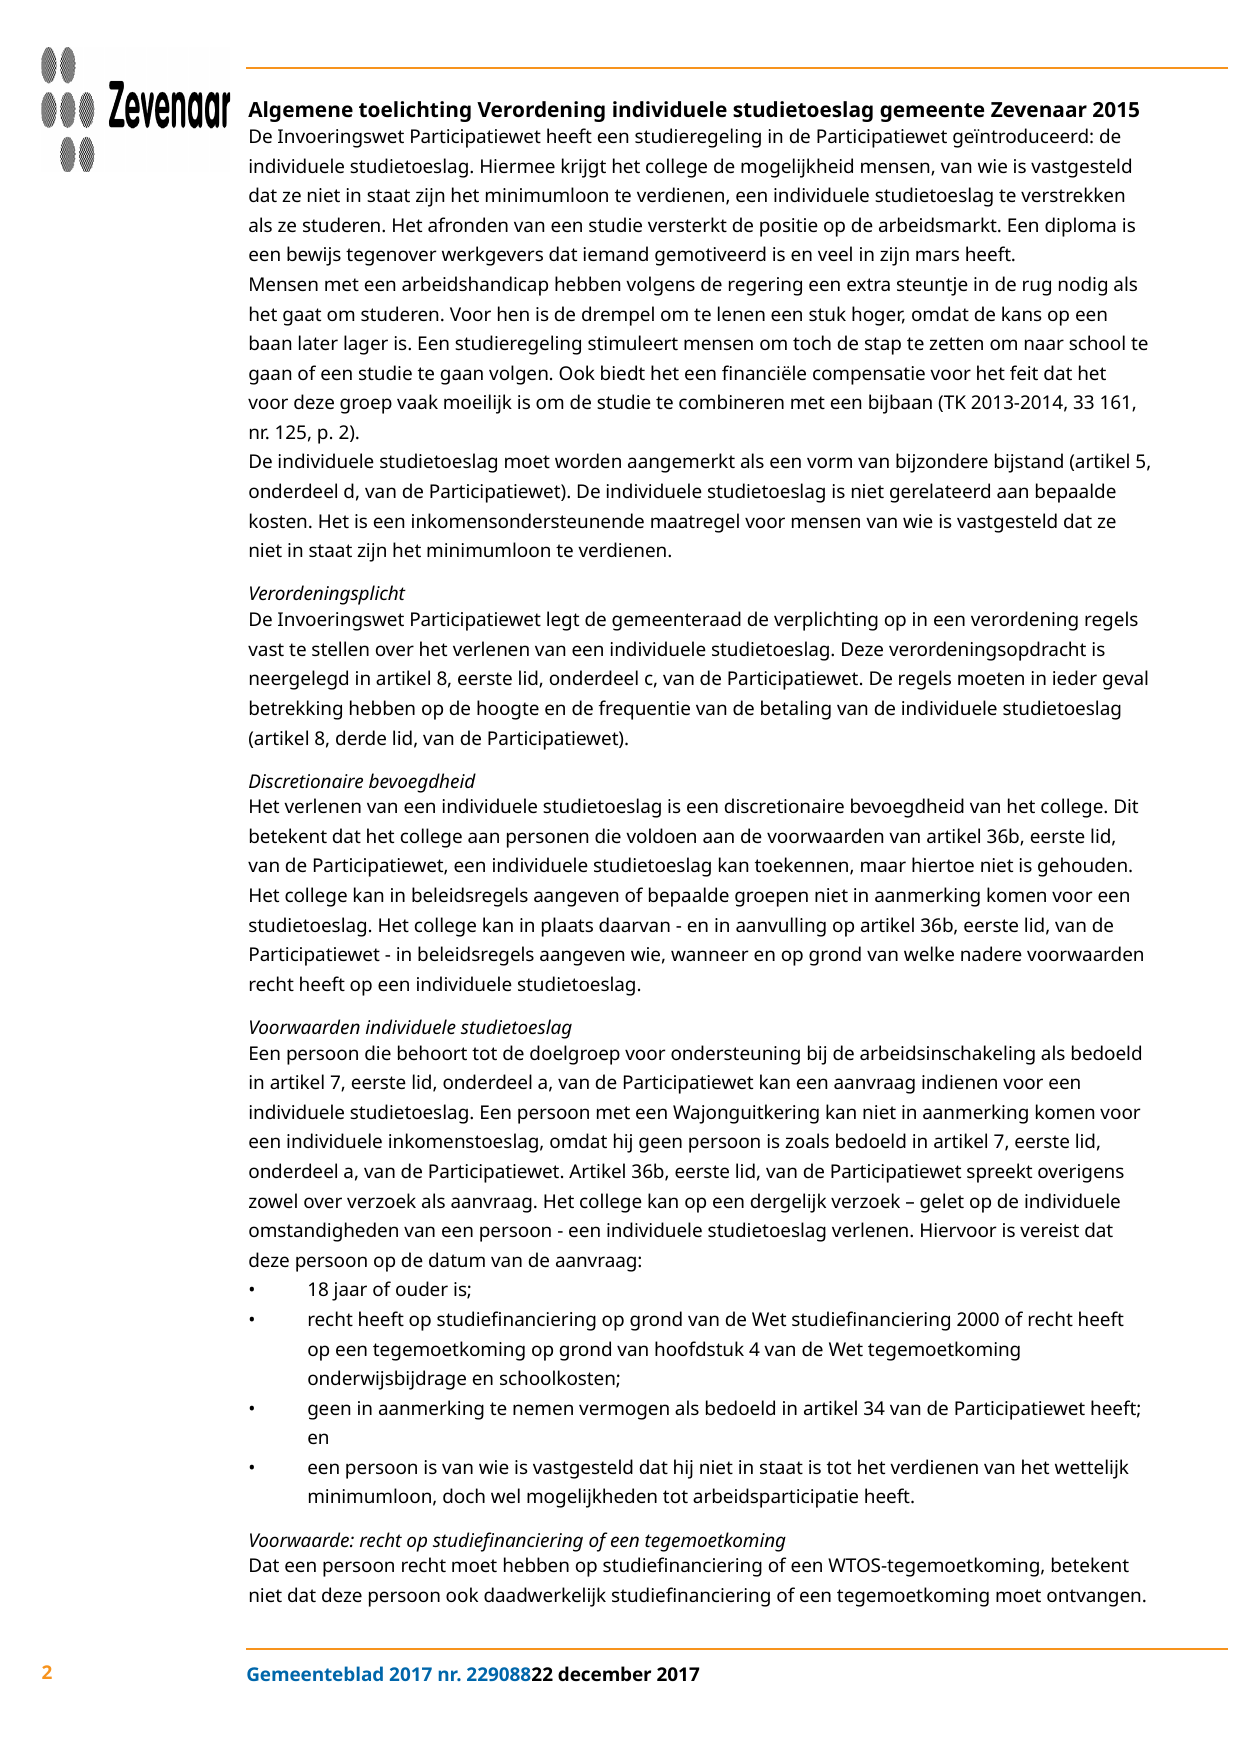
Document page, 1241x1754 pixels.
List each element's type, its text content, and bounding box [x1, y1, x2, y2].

text Voorwaarde: recht op studiefinanciering of een tegemoetkoming [248, 1527, 1152, 1552]
list 18 jaar of ouder is; [248, 1277, 1152, 1302]
list recht heeft op studiefinanciering op grond van de Wet studiefinanciering 2000 of recht heeft op een tegemoetkoming op grond van hoofdstuk 4 van de Wet tegemoetkoming onderwijsbijdrage en schoolkosten; [248, 1306, 1152, 1391]
text De Invoeringswet Participatiewet legt de gemeenteraad de verplichting op in een verordening regels vast te stellen over het verlenen van een individuele studietoeslag. Deze verordeningsopdracht is neergelegd in artikel 8, eerste lid, onderdeel c, van de Participatiewet. De regels moeten in ieder geval betrekking hebben op de hoogte en de frequentie van de betaling van de individuele studietoeslag (artikel 8, derde lid, van de Participatiewet). [248, 606, 1152, 750]
text Verordeningsplicht [248, 581, 1152, 606]
text Een persoon die behoort tot de doelgroep voor ondersteuning bij de arbeidsinschakeling als bedoeld in artikel 7, eerste lid, onderdeel a, van de Participatiewet kan een aanvraag indienen voor een individuele studietoeslag. Een persoon met een Wajonguitkering kan niet in aanmerking komen voor een individuele inkomenstoeslag, omdat hij geen persoon is zoals bedoeld in artikel 7, eerste lid, onderdeel a, van de Participatiewet. Artikel 36b, eerste lid, van de Participatiewet spreekt overigens zowel over verzoek als aanvraag. Het college kan op een dergelijk verzoek – gelet op de individuele omstandigheden van een persoon - een individuele studietoeslag verlenen. Hiervoor is vereist dat deze persoon op de datum van de aanvraag: [248, 1040, 1152, 1273]
text Dat een persoon recht moet hebben op studiefinanciering of een WTOS-tegemoetkoming, betekent niet dat deze persoon ook daadwerkelijk studiefinanciering of een tegemoetkoming moet ontvangen. [248, 1552, 1152, 1608]
text Mensen met een arbeidshandicap hebben volgens de regering een extra steuntje in de rug nodig als het gaat om studeren. Voor hen is de drempel om te lenen een stuk hoger, omdat de kans op een baan later lager is. Een studieregeling stimuleert mensen om toch de stap te zetten om naar school te gaan of een studie te gaan volgen. Ook biedt het een financiële compensatie voor het feit dat het voor deze groep vaak moeilijk is om de studie te combineren met een bijbaan (TK 2013-2014, 33 161, nr. 125, p. 2). [248, 271, 1152, 445]
list een persoon is van wie is vastgesteld dat hij niet in staat is tot het verdienen van het wettelijk minimumloon, doch wel mogelijkheden tot arbeidsparticipatie heeft. [248, 1454, 1152, 1509]
text De Invoeringswet Participatiewet heeft een studieregeling in de Participatiewet geïntroduceerd: de individuele studietoeslag. Hiermee krijgt het college de mogelijkheid mensen, van wie is vastgesteld dat ze niet in staat zijn het minimumloon te verdienen, een individuele studietoeslag te verstrekken als ze studeren. Het afronden van een studie versterkt de positie op de arbeidsmarkt. Een diploma is een bewijs tegenover werkgevers dat iemand gemotiveerd is en veel in zijn mars heeft. [248, 123, 1152, 267]
text Voorwaarden individuele studietoeslag [248, 1014, 1152, 1040]
picture [41, 47, 231, 172]
text De individuele studietoeslag moet worden aangemerkt als een vorm van bijzondere bijstand (artikel 5, onderdeel d, van de Participatiewet). De individuele studietoeslag is niet gerelateerd aan bepaalde kosten. Het is een inkomensondersteunende maatregel voor mensen van wie is vastgesteld dat ze niet in staat zijn het minimumloon te verdienen. [248, 449, 1152, 563]
text Het verlenen van een individuele studietoeslag is een discretionaire bevoegdheid van het college. Dit betekent dat het college aan personen die voldoen aan de voorwaarden van artikel 36b, eerste lid, van de Participatiewet, een individuele studietoeslag kan toekennen, maar hiertoe niet is gehouden. Het college kan in beleidsregels aangeven of bepaalde groepen niet in aanmerking komen voor een studietoeslag. Het college kan in plaats daarvan - en in aanvulling op artikel 36b, eerste lid, van de Participatiewet - in beleidsregels aangeven wie, wanneer en op grond van welke nadere voorwaarden recht heeft op een individuele studietoeslag. [248, 793, 1152, 997]
list geen in aanmerking te nemen vermogen als bedoeld in artikel 34 van de Participatiewet heeft; en [248, 1395, 1152, 1450]
text Algemene toelichting Verordening individuele studietoeslag gemeente Zevenaar 2015 [248, 95, 1152, 123]
text Discretionaire bevoegdheid [248, 768, 1152, 793]
